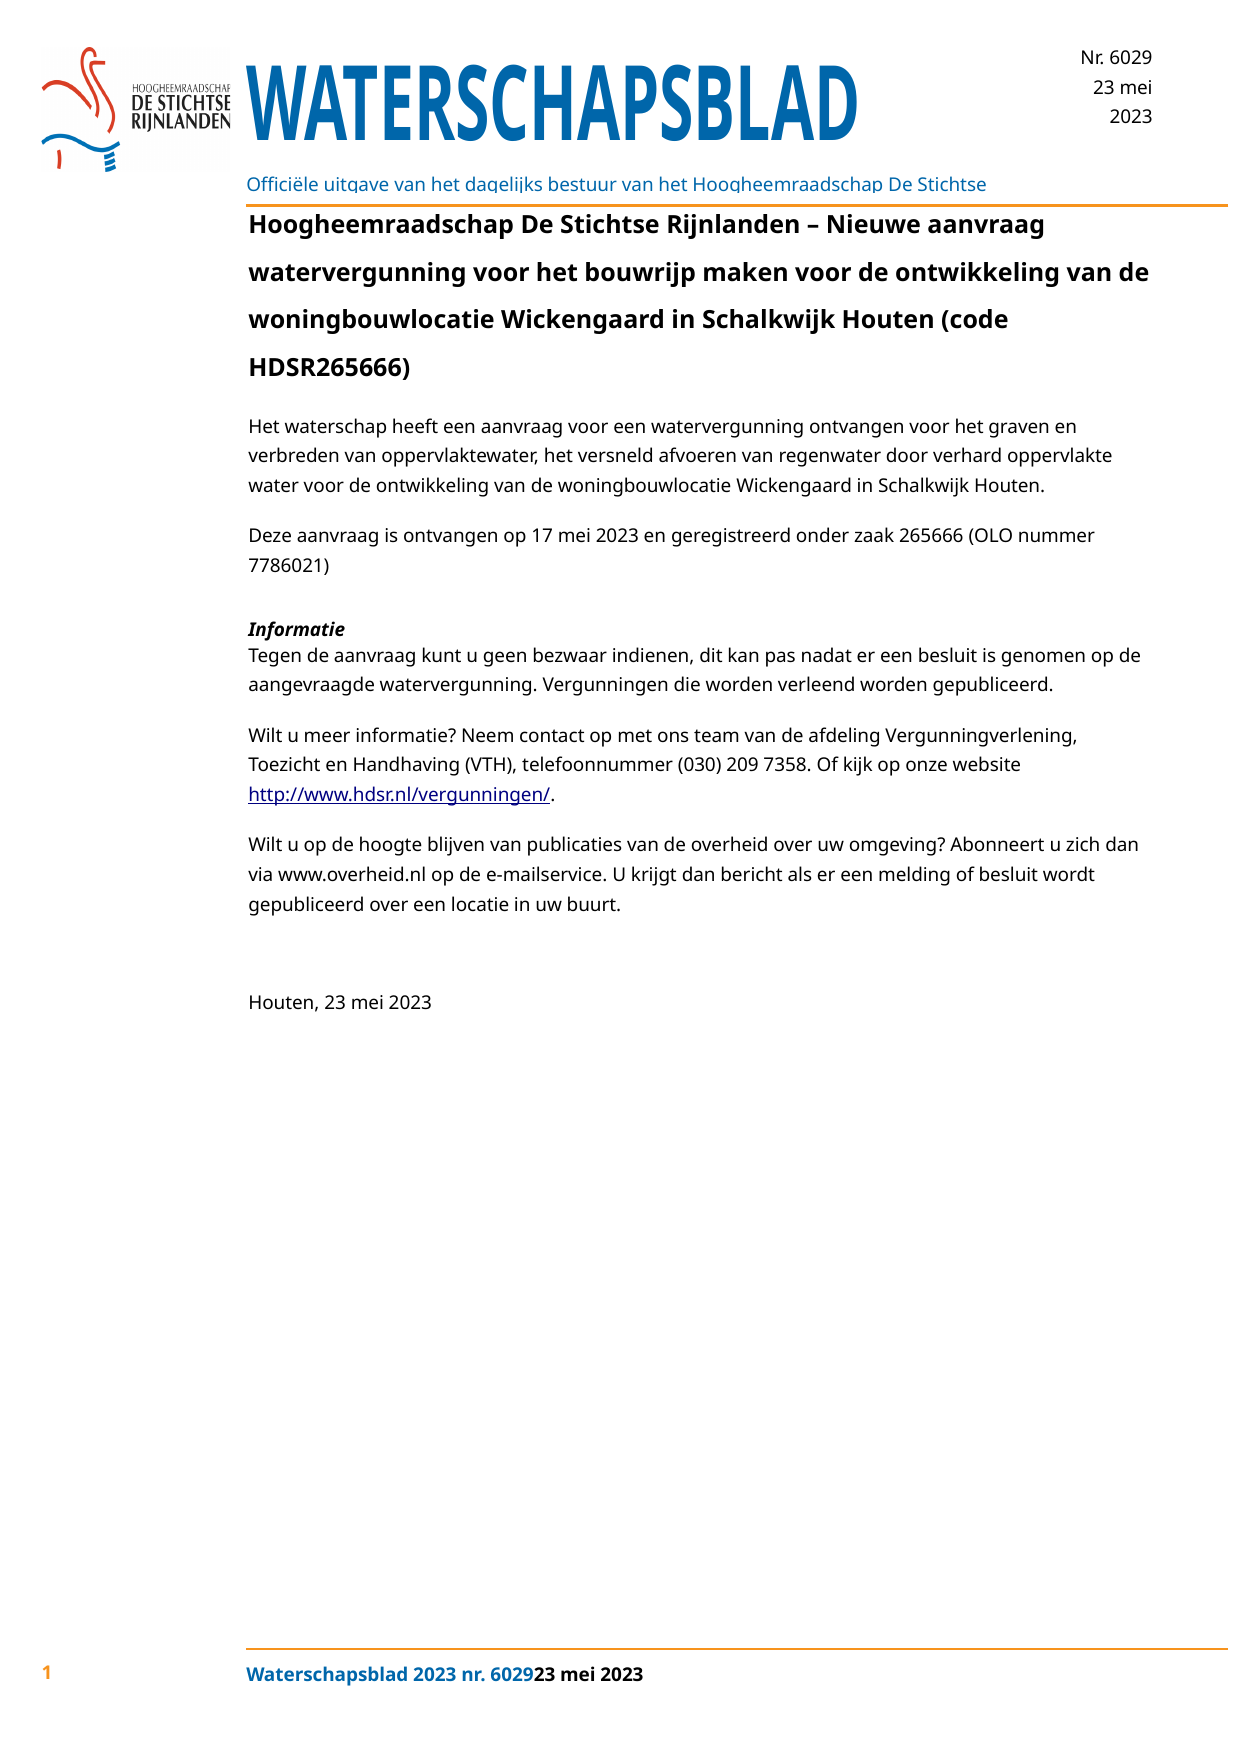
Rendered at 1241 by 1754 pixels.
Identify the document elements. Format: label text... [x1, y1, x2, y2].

text Het waterschap heeft een aanvraag voor een watervergunning ontvangen voor het graven en verbreden van oppervlaktewater, het versneld afvoeren van regenwater door verhard oppervlakte water voor de ontwikkeling van de woningbouwlocatie Wickengaard in Schalkwijk Houten. [248, 413, 1152, 498]
picture [41, 47, 231, 172]
text Deze aanvraag is ontvangen op 17 mei 2023 en geregistreerd onder zaak 265666 (OLO nummer 7786021) [248, 523, 1152, 578]
text Houten, 23 mei 2023 [248, 989, 1152, 1015]
text Tegen de aanvraag kunt u geen bezwaar indienen, dit kan pas nadat er een besluit is genomen op de aangevraagde watervergunning. Vergunningen die worden verleend worden gepubliceerd. [248, 642, 1152, 697]
text Wilt u meer informatie? Neem contact op met ons team van de afdeling Vergunningverlening, Toezicht en Handhaving (VTH), telefoonnummer (030) 209 7358. Of kijk op onze website http://www.hdsr.nl/vergunningen/. [248, 722, 1152, 807]
text Informatie [248, 616, 1152, 642]
text Hoogheemraadschap De Stichtse Rijnlanden – Nieuwe aanvraag watervergunning voor het bouwrijp maken voor de ontwikkeling van de woningbouwlocatie Wickengaard in Schalkwijk Houten (code HDSR265666) [248, 207, 1152, 384]
text Wilt u op de hoogte blijven van publicaties van de overheid over uw omgeving? Abonneert u zich dan via www.overheid.nl op de e-mailservice. U krijgt dan bericht als er een melding of besluit wordt gepubliceerd over een locatie in uw buurt. [248, 832, 1152, 916]
